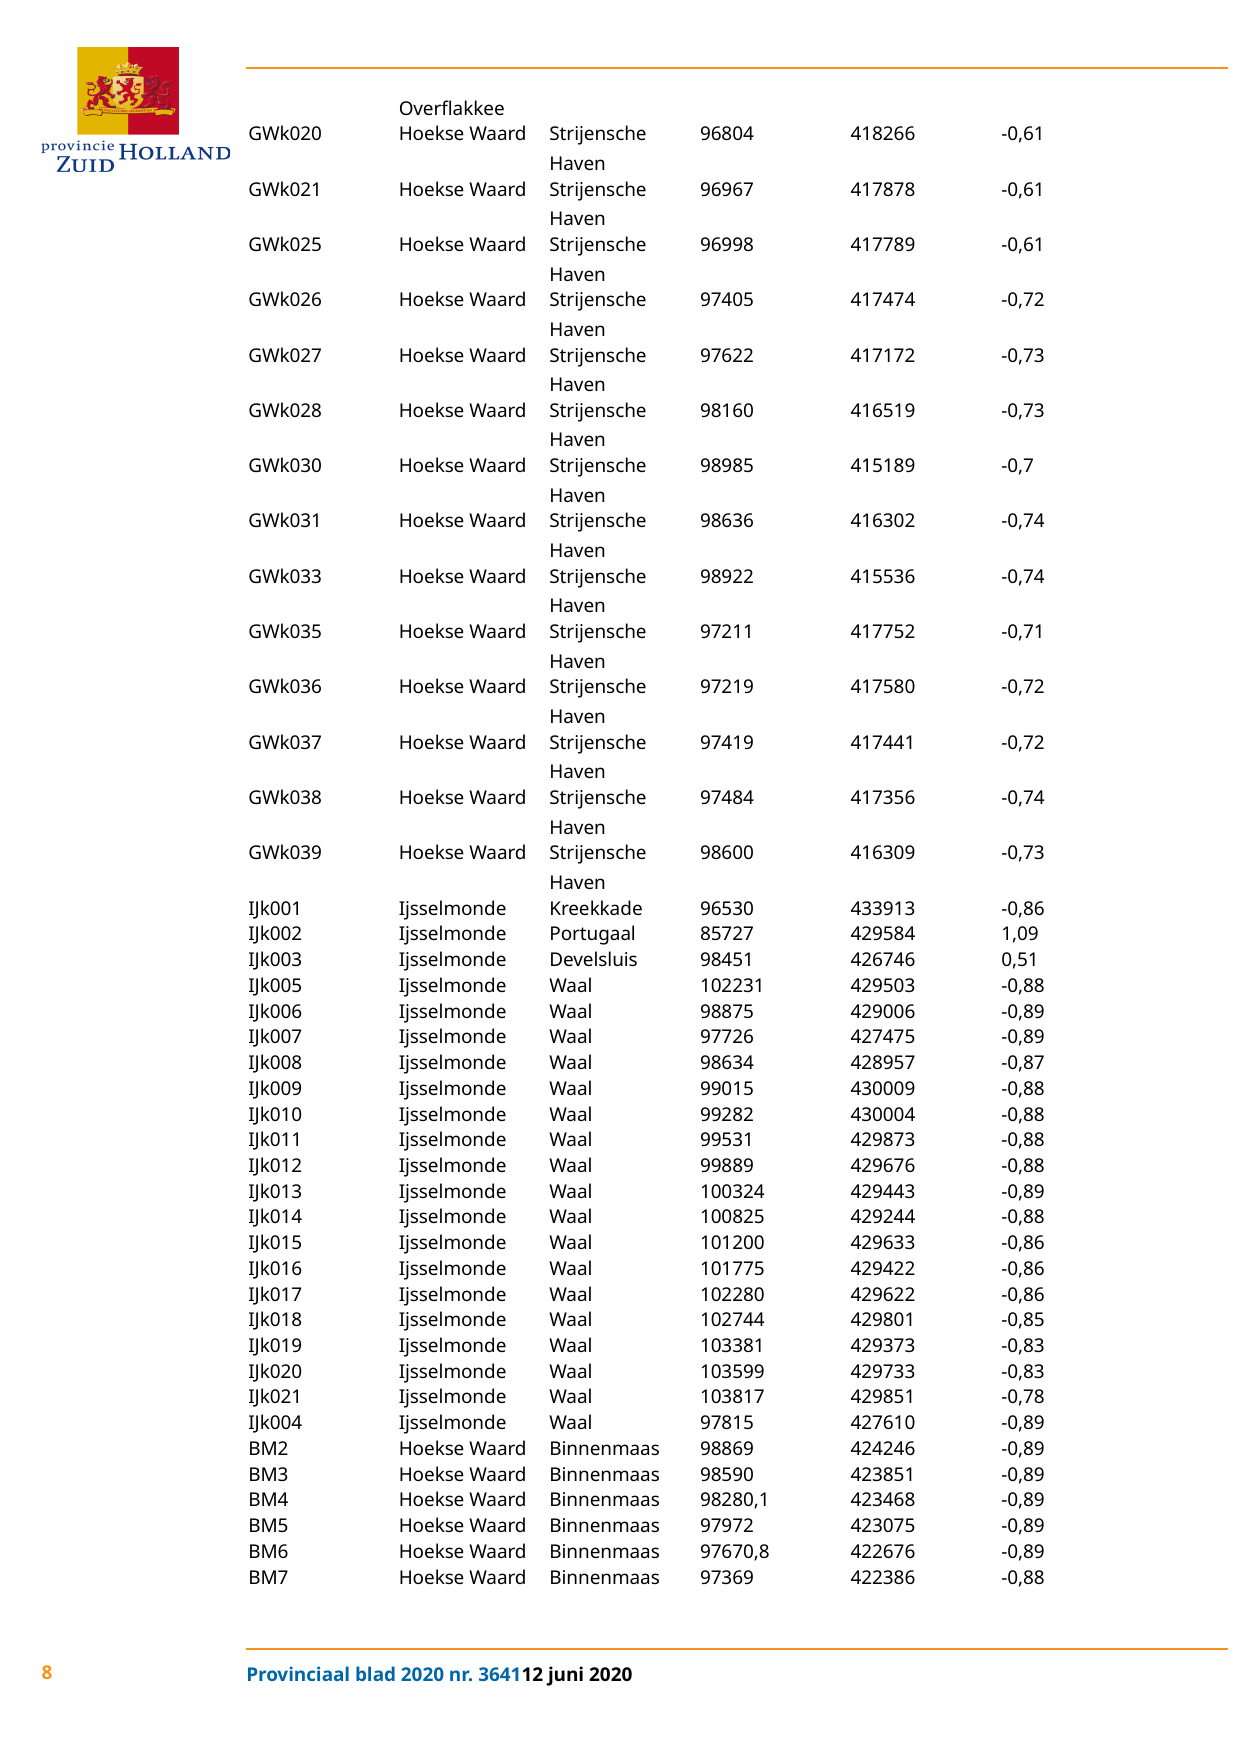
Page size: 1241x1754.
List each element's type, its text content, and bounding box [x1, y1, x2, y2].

table_cell 418266 [850, 121, 1001, 176]
table_cell Ijsselmonde [399, 1229, 549, 1255]
table_cell Waal [549, 1332, 700, 1358]
table_cell 416302 [850, 508, 1001, 563]
table_cell 100324 [700, 1178, 850, 1204]
table_cell IJk006 [248, 998, 398, 1023]
table_cell 98875 [700, 998, 850, 1023]
table_cell 429622 [850, 1281, 1001, 1307]
table_cell -0,88 [1001, 1075, 1152, 1101]
table_cell IJk012 [248, 1152, 398, 1178]
table_cell Ijsselmonde [399, 946, 549, 972]
table_cell 96530 [700, 895, 850, 921]
table_cell Strijensche Haven [549, 784, 700, 839]
table_cell [549, 95, 700, 121]
table_cell 430009 [850, 1075, 1001, 1101]
table_cell Ijsselmonde [399, 1075, 549, 1101]
table_cell -0,89 [1001, 1024, 1152, 1049]
table_cell 429244 [850, 1204, 1001, 1229]
table_cell 97369 [700, 1564, 850, 1589]
table_cell Binnenmaas [549, 1435, 700, 1461]
table_cell -0,88 [1001, 1564, 1152, 1589]
table_cell IJk016 [248, 1255, 398, 1281]
table_cell 97726 [700, 1024, 850, 1049]
table_cell GWk033 [248, 563, 398, 618]
table_cell Ijsselmonde [399, 1204, 549, 1229]
table_cell Waal [549, 1410, 700, 1435]
table_cell Ijsselmonde [399, 1281, 549, 1307]
table_cell Hoekse Waard [399, 453, 549, 508]
table_cell 103381 [700, 1332, 850, 1358]
table_cell 429873 [850, 1126, 1001, 1152]
table_cell IJk021 [248, 1384, 398, 1409]
table_cell IJk002 [248, 921, 398, 946]
table_cell 97622 [700, 342, 850, 397]
table_cell [700, 95, 850, 121]
table_cell BM3 [248, 1461, 398, 1487]
table_cell Waal [549, 1075, 700, 1101]
table_cell Ijsselmonde [399, 895, 549, 921]
table_cell Waal [549, 1178, 700, 1204]
table_cell -0,74 [1001, 563, 1152, 618]
table_cell Hoekse Waard [399, 1461, 549, 1487]
table_cell Hoekse Waard [399, 784, 549, 839]
table_cell 433913 [850, 895, 1001, 921]
table_cell IJk019 [248, 1332, 398, 1358]
table_cell Binnenmaas [549, 1461, 700, 1487]
table_cell Ijsselmonde [399, 998, 549, 1023]
table_cell -0,72 [1001, 674, 1152, 729]
table_cell IJk008 [248, 1049, 398, 1075]
table_cell Strijensche Haven [549, 453, 700, 508]
table_cell -0,89 [1001, 1410, 1152, 1435]
table_cell 429422 [850, 1255, 1001, 1281]
table_cell Ijsselmonde [399, 1358, 549, 1384]
table_cell Hoekse Waard [399, 1513, 549, 1538]
table_cell 417441 [850, 729, 1001, 784]
table_cell 99282 [700, 1101, 850, 1126]
table_cell -0,86 [1001, 1255, 1152, 1281]
table_cell Ijsselmonde [399, 1255, 549, 1281]
table_cell Waal [549, 1126, 700, 1152]
table_cell GWk025 [248, 231, 398, 286]
table_cell -0,73 [1001, 397, 1152, 452]
table_cell GWk038 [248, 784, 398, 839]
table_cell 426746 [850, 946, 1001, 972]
table_cell Waal [549, 1024, 700, 1049]
table_cell 417789 [850, 231, 1001, 286]
table_cell 417878 [850, 176, 1001, 231]
table_cell IJk010 [248, 1101, 398, 1126]
table_cell 415189 [850, 453, 1001, 508]
table_cell Strijensche Haven [549, 176, 700, 231]
table_cell -0,7 [1001, 453, 1152, 508]
table_cell -0,61 [1001, 231, 1152, 286]
table_cell -0,74 [1001, 784, 1152, 839]
table_cell -0,86 [1001, 1281, 1152, 1307]
table_cell Hoekse Waard [399, 618, 549, 674]
table_cell [850, 95, 1001, 121]
table_cell 429584 [850, 921, 1001, 946]
table_cell 98590 [700, 1461, 850, 1487]
table_cell Hoekse Waard [399, 508, 549, 563]
table_cell IJk001 [248, 895, 398, 921]
table_cell Waal [549, 1049, 700, 1075]
table_cell 101775 [700, 1255, 850, 1281]
table_cell 417752 [850, 618, 1001, 674]
table_cell Strijensche Haven [549, 286, 700, 342]
table_cell Strijensche Haven [549, 121, 700, 176]
table_cell -0,83 [1001, 1358, 1152, 1384]
table_cell Waal [549, 972, 700, 998]
table_cell Strijensche Haven [549, 508, 700, 563]
table_cell 97815 [700, 1410, 850, 1435]
table_cell IJk013 [248, 1178, 398, 1204]
table_cell 429733 [850, 1358, 1001, 1384]
table_cell Waal [549, 998, 700, 1023]
table_cell IJk009 [248, 1075, 398, 1101]
table_cell GWk036 [248, 674, 398, 729]
table_cell IJk018 [248, 1307, 398, 1332]
table_cell -0,88 [1001, 1101, 1152, 1126]
table_cell -0,86 [1001, 1229, 1152, 1255]
table_cell Ijsselmonde [399, 1152, 549, 1178]
table_cell Hoekse Waard [399, 1538, 549, 1564]
table_cell GWk020 [248, 121, 398, 176]
table_cell Strijensche Haven [549, 729, 700, 784]
table_cell Ijsselmonde [399, 1307, 549, 1332]
table_cell Develsluis [549, 946, 700, 972]
table_cell 429373 [850, 1332, 1001, 1358]
table_cell Ijsselmonde [399, 1126, 549, 1152]
table_cell 429503 [850, 972, 1001, 998]
table_cell Ijsselmonde [399, 1049, 549, 1075]
table_cell 416309 [850, 840, 1001, 895]
table_cell Portugaal [549, 921, 700, 946]
table_cell Waal [549, 1229, 700, 1255]
table_cell Binnenmaas [549, 1538, 700, 1564]
table_cell Strijensche Haven [549, 618, 700, 674]
table_cell Strijensche Haven [549, 342, 700, 397]
table_cell Waal [549, 1101, 700, 1126]
table_cell Binnenmaas [549, 1564, 700, 1589]
table_cell BM6 [248, 1538, 398, 1564]
table_cell [1001, 95, 1152, 121]
table_cell GWk039 [248, 840, 398, 895]
table_cell Strijensche Haven [549, 563, 700, 618]
table_cell BM2 [248, 1435, 398, 1461]
table_cell 99889 [700, 1152, 850, 1178]
table_cell 417356 [850, 784, 1001, 839]
table_cell 102280 [700, 1281, 850, 1307]
table_cell -0,89 [1001, 1178, 1152, 1204]
table_cell 417580 [850, 674, 1001, 729]
table_cell Hoekse Waard [399, 342, 549, 397]
table_cell Strijensche Haven [549, 674, 700, 729]
table_cell GWk037 [248, 729, 398, 784]
table_cell GWk030 [248, 453, 398, 508]
table_cell Hoekse Waard [399, 563, 549, 618]
table_cell Binnenmaas [549, 1487, 700, 1512]
table_cell 98280,1 [700, 1487, 850, 1512]
table_cell 429633 [850, 1229, 1001, 1255]
table_cell -0,89 [1001, 1513, 1152, 1538]
table_cell 99015 [700, 1075, 850, 1101]
table_cell GWk026 [248, 286, 398, 342]
table_cell Hoekse Waard [399, 286, 549, 342]
table_cell -0,89 [1001, 1538, 1152, 1564]
table_cell Waal [549, 1281, 700, 1307]
table_cell 427610 [850, 1410, 1001, 1435]
table_cell Hoekse Waard [399, 231, 549, 286]
table_cell -0,89 [1001, 1435, 1152, 1461]
table_cell Hoekse Waard [399, 674, 549, 729]
table_cell Ijsselmonde [399, 1410, 549, 1435]
table_cell [248, 95, 398, 121]
table_cell -0,71 [1001, 618, 1152, 674]
table_cell BM5 [248, 1513, 398, 1538]
table_cell Hoekse Waard [399, 397, 549, 452]
table_cell 429801 [850, 1307, 1001, 1332]
table_cell 103817 [700, 1384, 850, 1409]
table_cell Waal [549, 1152, 700, 1178]
table_cell 97670,8 [700, 1538, 850, 1564]
table_cell -0,78 [1001, 1384, 1152, 1409]
table_cell Ijsselmonde [399, 1101, 549, 1126]
table_cell GWk028 [248, 397, 398, 452]
table_cell 422386 [850, 1564, 1001, 1589]
table_cell 96804 [700, 121, 850, 176]
table_cell 427475 [850, 1024, 1001, 1049]
table_cell 100825 [700, 1204, 850, 1229]
table_cell -0,73 [1001, 342, 1152, 397]
table_cell Overflakkee [399, 95, 549, 121]
table_cell 416519 [850, 397, 1001, 452]
table_cell -0,74 [1001, 508, 1152, 563]
table_cell -0,72 [1001, 286, 1152, 342]
table_cell 415536 [850, 563, 1001, 618]
table_cell Ijsselmonde [399, 921, 549, 946]
table_cell Hoekse Waard [399, 121, 549, 176]
table_cell 102231 [700, 972, 850, 998]
picture [41, 47, 231, 172]
table_cell -0,61 [1001, 176, 1152, 231]
table_cell Waal [549, 1204, 700, 1229]
table_cell IJk015 [248, 1229, 398, 1255]
table_cell 98600 [700, 840, 850, 895]
table_cell Waal [549, 1358, 700, 1384]
table_cell Hoekse Waard [399, 1435, 549, 1461]
table_cell -0,86 [1001, 895, 1152, 921]
table_cell IJk007 [248, 1024, 398, 1049]
table_cell 103599 [700, 1358, 850, 1384]
table_cell Ijsselmonde [399, 1332, 549, 1358]
table_cell IJk020 [248, 1358, 398, 1384]
table_cell GWk035 [248, 618, 398, 674]
table_cell Ijsselmonde [399, 1178, 549, 1204]
table_cell Hoekse Waard [399, 1487, 549, 1512]
table_cell IJk011 [248, 1126, 398, 1152]
table_cell Hoekse Waard [399, 1564, 549, 1589]
table_cell 429443 [850, 1178, 1001, 1204]
table_cell -0,85 [1001, 1307, 1152, 1332]
table_cell Waal [549, 1307, 700, 1332]
table_cell -0,89 [1001, 998, 1152, 1023]
table_cell Strijensche Haven [549, 840, 700, 895]
table_cell -0,88 [1001, 1126, 1152, 1152]
table_cell BM7 [248, 1564, 398, 1589]
table_cell 98160 [700, 397, 850, 452]
table_cell Ijsselmonde [399, 1024, 549, 1049]
table_cell Waal [549, 1255, 700, 1281]
table_cell 97972 [700, 1513, 850, 1538]
table_cell Kreekkade [549, 895, 700, 921]
table_cell 0,51 [1001, 946, 1152, 972]
table_cell 102744 [700, 1307, 850, 1332]
table_cell -0,72 [1001, 729, 1152, 784]
table_cell -0,89 [1001, 1487, 1152, 1512]
table_cell 417474 [850, 286, 1001, 342]
table_cell -0,61 [1001, 121, 1152, 176]
table_cell IJk017 [248, 1281, 398, 1307]
table_cell 430004 [850, 1101, 1001, 1126]
table_cell 422676 [850, 1538, 1001, 1564]
table_cell 98922 [700, 563, 850, 618]
table_cell -0,89 [1001, 1461, 1152, 1487]
table_cell 99531 [700, 1126, 850, 1152]
table_cell 417172 [850, 342, 1001, 397]
table_cell Strijensche Haven [549, 231, 700, 286]
table_cell BM4 [248, 1487, 398, 1512]
table_cell 97219 [700, 674, 850, 729]
table_cell 101200 [700, 1229, 850, 1255]
table_cell Hoekse Waard [399, 729, 549, 784]
table_cell 429851 [850, 1384, 1001, 1409]
table_cell Binnenmaas [549, 1513, 700, 1538]
table_cell 96967 [700, 176, 850, 231]
table_cell 97419 [700, 729, 850, 784]
table_cell 97405 [700, 286, 850, 342]
table_cell 429676 [850, 1152, 1001, 1178]
table_cell GWk027 [248, 342, 398, 397]
table_cell Waal [549, 1384, 700, 1409]
table_cell 424246 [850, 1435, 1001, 1461]
table_cell 98869 [700, 1435, 850, 1461]
table_cell -0,83 [1001, 1332, 1152, 1358]
table_cell IJk014 [248, 1204, 398, 1229]
table_cell -0,87 [1001, 1049, 1152, 1075]
table_cell 429006 [850, 998, 1001, 1023]
table_cell Strijensche Haven [549, 397, 700, 452]
table_cell GWk021 [248, 176, 398, 231]
table_cell 98636 [700, 508, 850, 563]
table_cell -0,88 [1001, 972, 1152, 998]
table_cell 423468 [850, 1487, 1001, 1512]
table_cell -0,88 [1001, 1204, 1152, 1229]
table_cell IJk003 [248, 946, 398, 972]
table_cell Hoekse Waard [399, 840, 549, 895]
table_cell 98985 [700, 453, 850, 508]
table_cell Ijsselmonde [399, 972, 549, 998]
table_cell IJk004 [248, 1410, 398, 1435]
table_cell 98451 [700, 946, 850, 972]
table_cell -0,73 [1001, 840, 1152, 895]
table_cell 423075 [850, 1513, 1001, 1538]
table_cell 428957 [850, 1049, 1001, 1075]
table_cell 1,09 [1001, 921, 1152, 946]
table_cell 85727 [700, 921, 850, 946]
table_cell 97211 [700, 618, 850, 674]
table_cell -0,88 [1001, 1152, 1152, 1178]
table_cell Ijsselmonde [399, 1384, 549, 1409]
table_cell 96998 [700, 231, 850, 286]
table_cell 98634 [700, 1049, 850, 1075]
table_cell Hoekse Waard [399, 176, 549, 231]
table_cell 423851 [850, 1461, 1001, 1487]
table_cell GWk031 [248, 508, 398, 563]
table_cell 97484 [700, 784, 850, 839]
table_cell IJk005 [248, 972, 398, 998]
